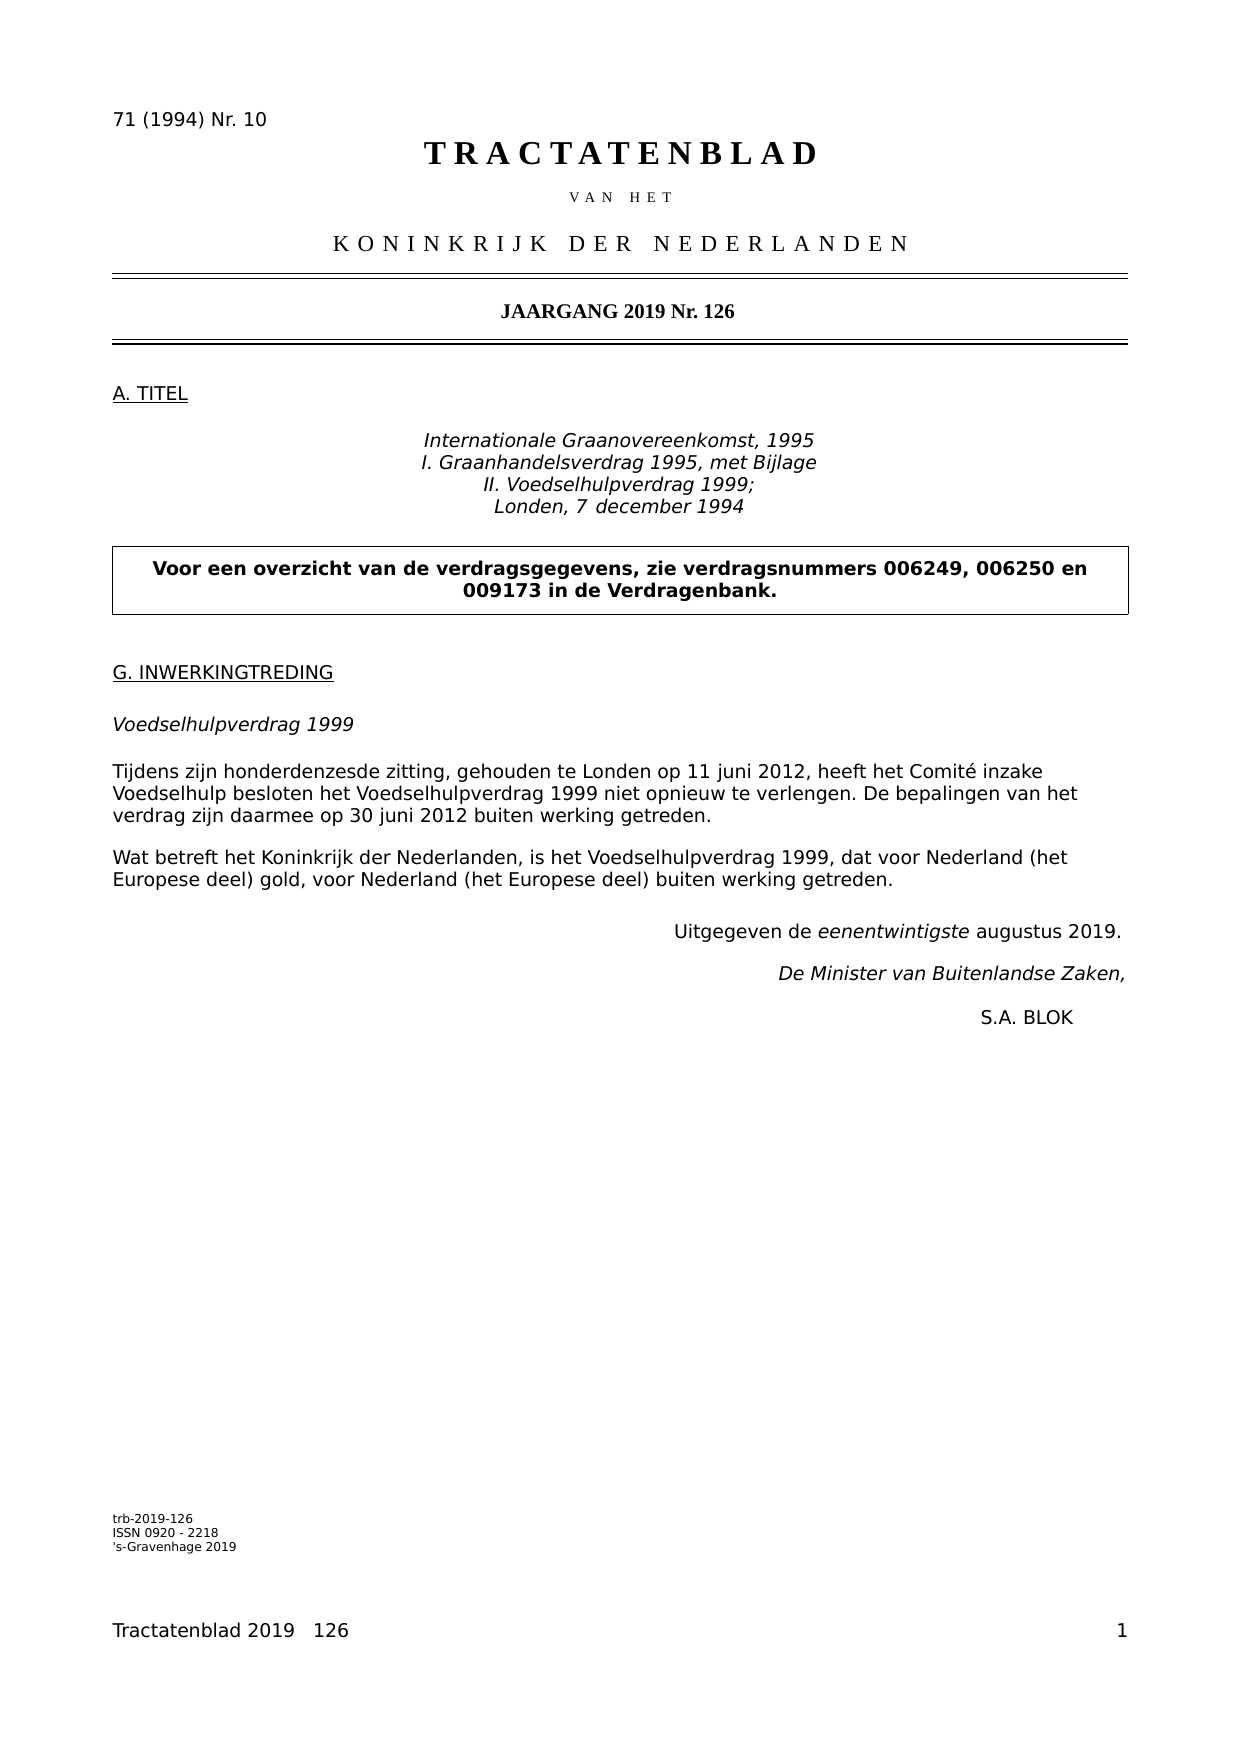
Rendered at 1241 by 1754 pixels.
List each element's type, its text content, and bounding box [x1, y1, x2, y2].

text Internationale Graanovereenkomst, 1995 [112, 430, 1128, 452]
subtitle A. TITEL [112, 383, 1128, 405]
text VAN HET [112, 189, 1128, 206]
subtitle Voedselhulpverdrag 1999 [112, 714, 1128, 736]
text 's-Gravenhage 2019 [112, 1540, 346, 1554]
text trb-2019-126 [112, 1512, 346, 1526]
text 71 (1994) Nr. 10 [112, 109, 1128, 131]
text Londen, 7 december 1994 [112, 496, 1128, 518]
text Wat betreft het Koninkrijk der Nederlanden, is het Voedselhulpverdrag 1999, dat voor Nederland (het Europese deel) gold, voor Nederland (het Europese deel) buiten werking getreden. [112, 847, 1128, 891]
text Tijdens zijn honderdenzesde zitting, gehouden te Londen op 11 juni 2012, heeft het Comité inzake Voedselhulp besloten het Voedselhulpverdrag 1999 niet opnieuw te verlengen. De bepalingen van het verdrag zijn daarmee op 30 juni 2012 buiten werking getreden. [112, 761, 1128, 827]
text KONINKRIJK DER NEDERLANDEN [112, 229, 1128, 256]
text De Minister van Buitenlandse Zaken, S.A. BLOK [112, 963, 1128, 1029]
text Uitgegeven de eenentwintigste augustus 2019. [112, 921, 1128, 943]
text I. Graanhandelsverdrag 1995, met Bijlage [112, 452, 1128, 474]
text TRACTATENBLAD [112, 133, 1128, 172]
subtitle G. INWERKINGTREDING [112, 662, 1128, 684]
text II. Voedselhulpverdrag 1999; [112, 474, 1128, 496]
text JAARGANG 2019 Nr. 126 [112, 299, 1128, 323]
text ISSN 0920 - 2218 [112, 1526, 346, 1540]
